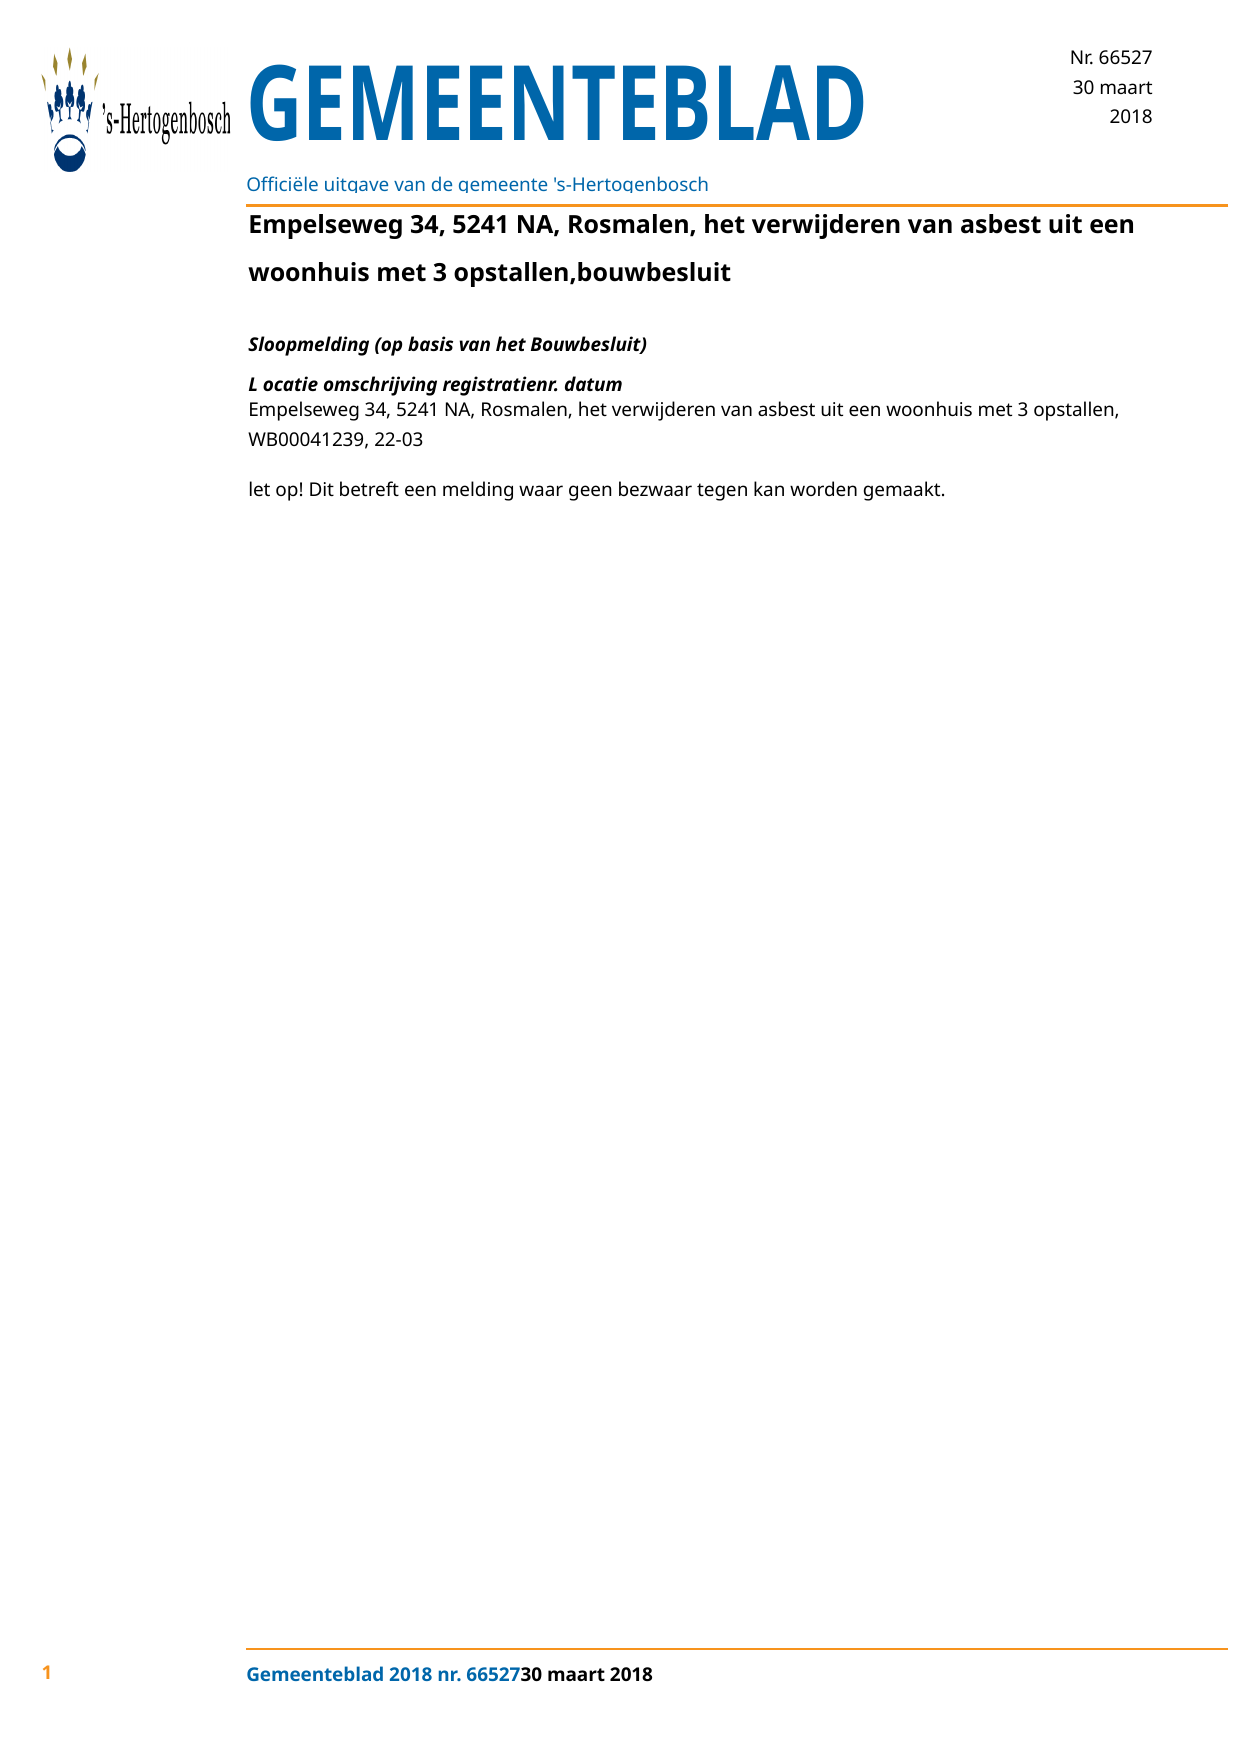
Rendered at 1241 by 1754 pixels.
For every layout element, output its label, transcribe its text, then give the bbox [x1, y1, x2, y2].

text Empelseweg 34, 5241 NA, Rosmalen, het verwijderen van asbest uit een woonhuis met 3 opstallen,bouwbesluit [248, 207, 1152, 288]
text Empelseweg 34, 5241 NA, Rosmalen, het verwijderen van asbest uit een woonhuis met 3 opstallen, WB00041239, 22-03 [248, 396, 1152, 452]
text let op! Dit betreft een melding waar geen bezwaar tegen kan worden gemaakt. [248, 476, 1152, 502]
text L ocatie omschrijving registratienr. datum [248, 371, 1152, 396]
picture [41, 47, 231, 172]
text Sloopmelding (op basis van het Bouwbesluit) [248, 331, 1152, 357]
